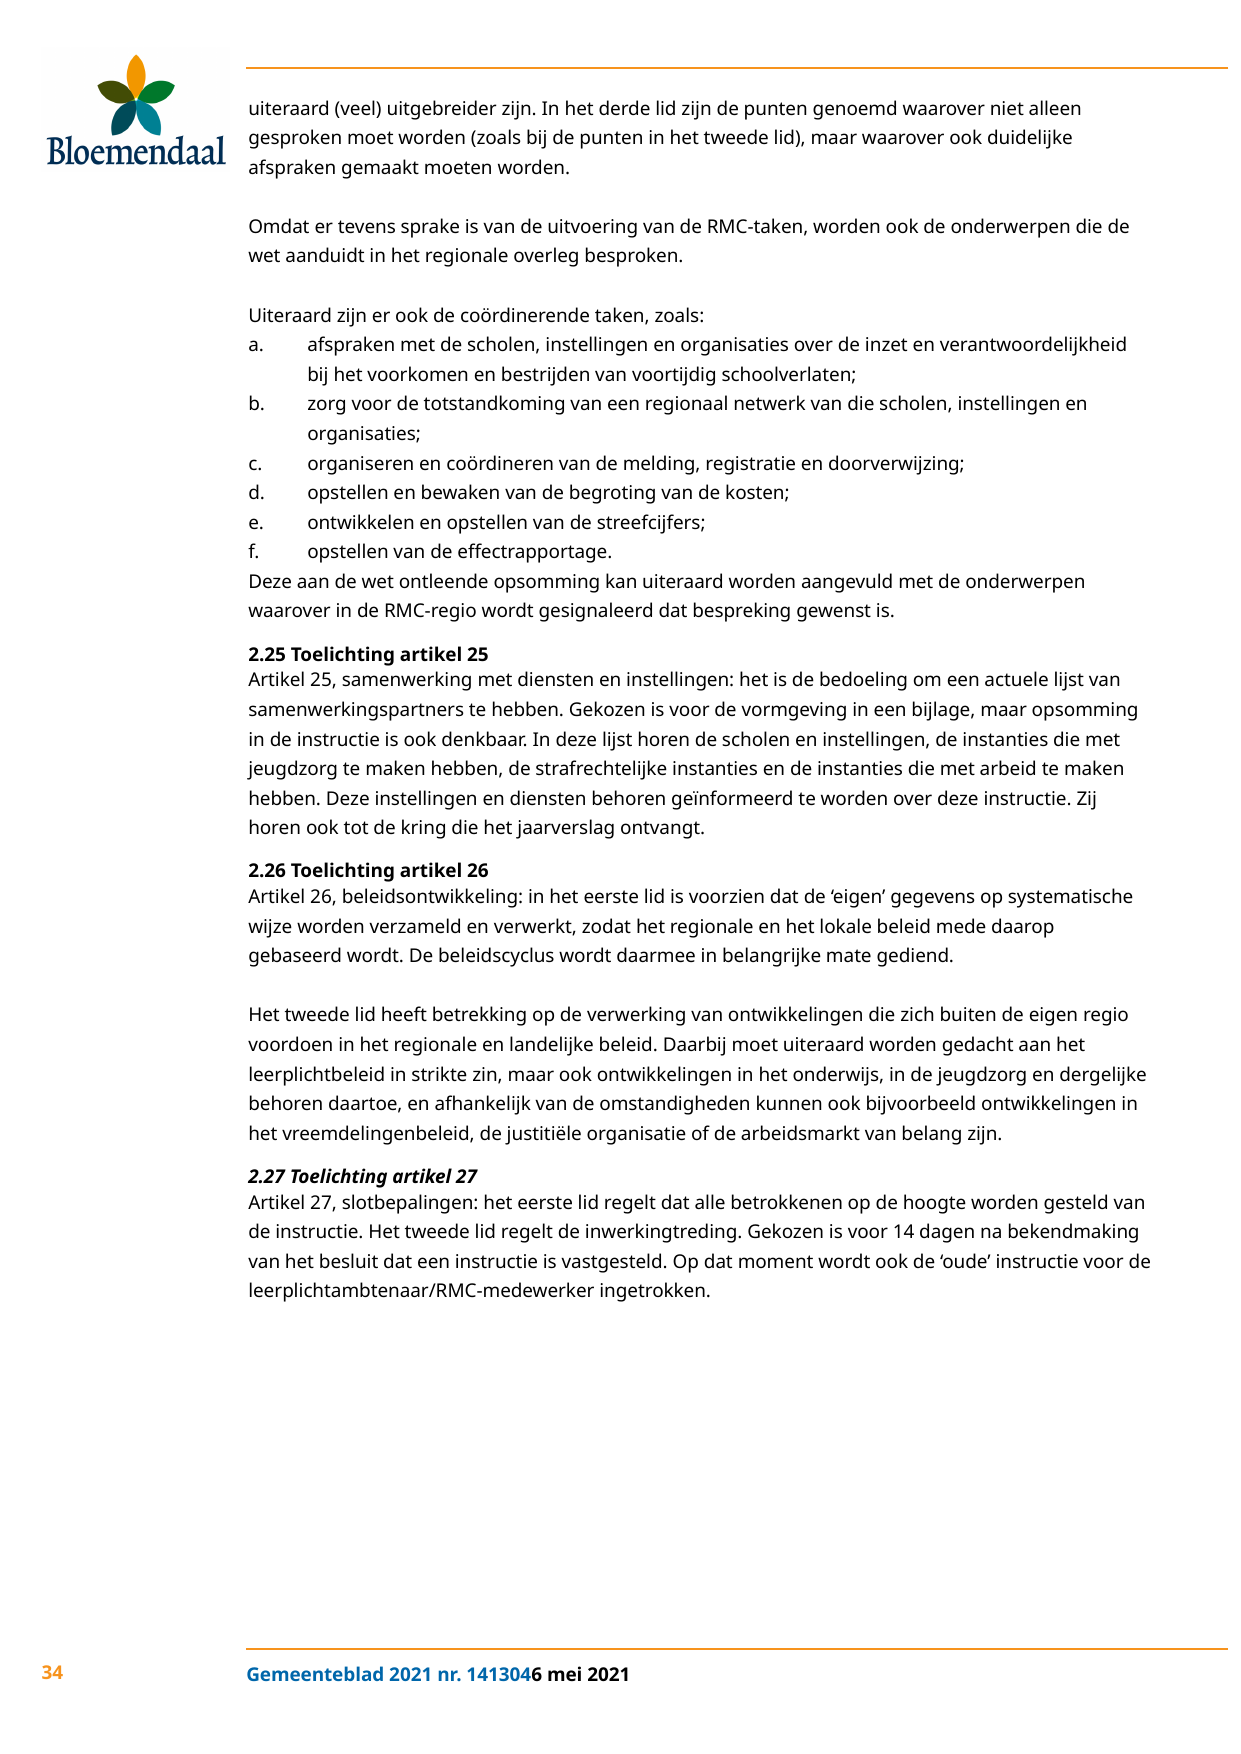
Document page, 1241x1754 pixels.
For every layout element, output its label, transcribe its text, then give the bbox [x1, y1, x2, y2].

text 2.26 Toelichting artikel 26 [248, 858, 1152, 883]
text Deze aan de wet ontleende opsomming kan uiteraard worden aangevuld met de onderwerpen waarover in de RMC-regio wordt gesignaleerd dat bespreking gewenst is. [248, 568, 1152, 623]
list organiseren en coördineren van de melding, registratie en doorverwijzing; [248, 450, 1152, 476]
text 2.25 Toelichting artikel 25 [248, 641, 1152, 667]
text Artikel 26, beleidsontwikkeling: in het eerste lid is voorzien dat de ‘eigen’ gegevens op systematische wijze worden verzameld en verwerkt, zodat het regionale en het lokale beleid mede daarop gebaseerd wordt. De beleidscyclus wordt daarmee in belangrijke mate gediend. [248, 883, 1152, 968]
text 2.27 Toelichting artikel 27 [248, 1163, 1152, 1189]
list afspraken met de scholen, instellingen en organisaties over de inzet en verantwoordelijkheid bij het voorkomen en bestrijden van voortijdig schoolverlaten; [248, 331, 1152, 387]
text Artikel 27, slotbepalingen: het eerste lid regelt dat alle betrokkenen op de hoogte worden gesteld van de instructie. Het tweede lid regelt de inwerkingtreding. Gekozen is voor 14 dagen na bekendmaking van het besluit dat een instructie is vastgesteld. Op dat moment wordt ook de ‘oude’ instructie voor de leerplichtambtenaar/RMC-medewerker ingetrokken. [248, 1189, 1152, 1303]
list ontwikkelen en opstellen van de streefcijfers; [248, 509, 1152, 535]
text Artikel 25, samenwerking met diensten en instellingen: het is de bedoeling om een actuele lijst van samenwerkingspartners te hebben. Gekozen is voor de vormgeving in een bijlage, maar opsomming in de instructie is ook denkbaar. In deze lijst horen de scholen en instellingen, de instanties die met jeugdzorg te maken hebben, de strafrechtelijke instanties en de instanties die met arbeid te maken hebben. Deze instellingen en diensten behoren geïnformeerd te worden over deze instructie. Zij horen ook tot de kring die het jaarverslag ontvangt. [248, 667, 1152, 840]
list opstellen en bewaken van de begroting van de kosten; [248, 479, 1152, 505]
picture [41, 47, 231, 172]
list zorg voor de totstandkoming van een regionaal netwerk van die scholen, instellingen en organisaties; [248, 391, 1152, 446]
list opstellen van de effectrapportage. [248, 538, 1152, 564]
text Uiteraard zijn er ook de coördinerende taken, zoals: [248, 302, 1152, 328]
text Het tweede lid heeft betrekking op de verwerking van ontwikkelingen die zich buiten de eigen regio voordoen in het regionale en landelijke beleid. Daarbij moet uiteraard worden gedacht aan het leerplichtbeleid in strikte zin, maar ook ontwikkelingen in het onderwijs, in de jeugdzorg en dergelijke behoren daartoe, en afhankelijk van de omstandigheden kunnen ook bijvoorbeeld ontwikkelingen in het vreemdelingenbeleid, de justitiële organisatie of de arbeidsmarkt van belang zijn. [248, 1002, 1152, 1146]
text uiteraard (veel) uitgebreider zijn. In het derde lid zijn de punten genoemd waarover niet alleen gesproken moet worden (zoals bij de punten in het tweede lid), maar waarover ook duidelijke afspraken gemaakt moeten worden. [248, 95, 1152, 180]
text Omdat er tevens sprake is van de uitvoering van de RMC-taken, worden ook de onderwerpen die de wet aanduidt in het regionale overleg besproken. [248, 213, 1152, 268]
